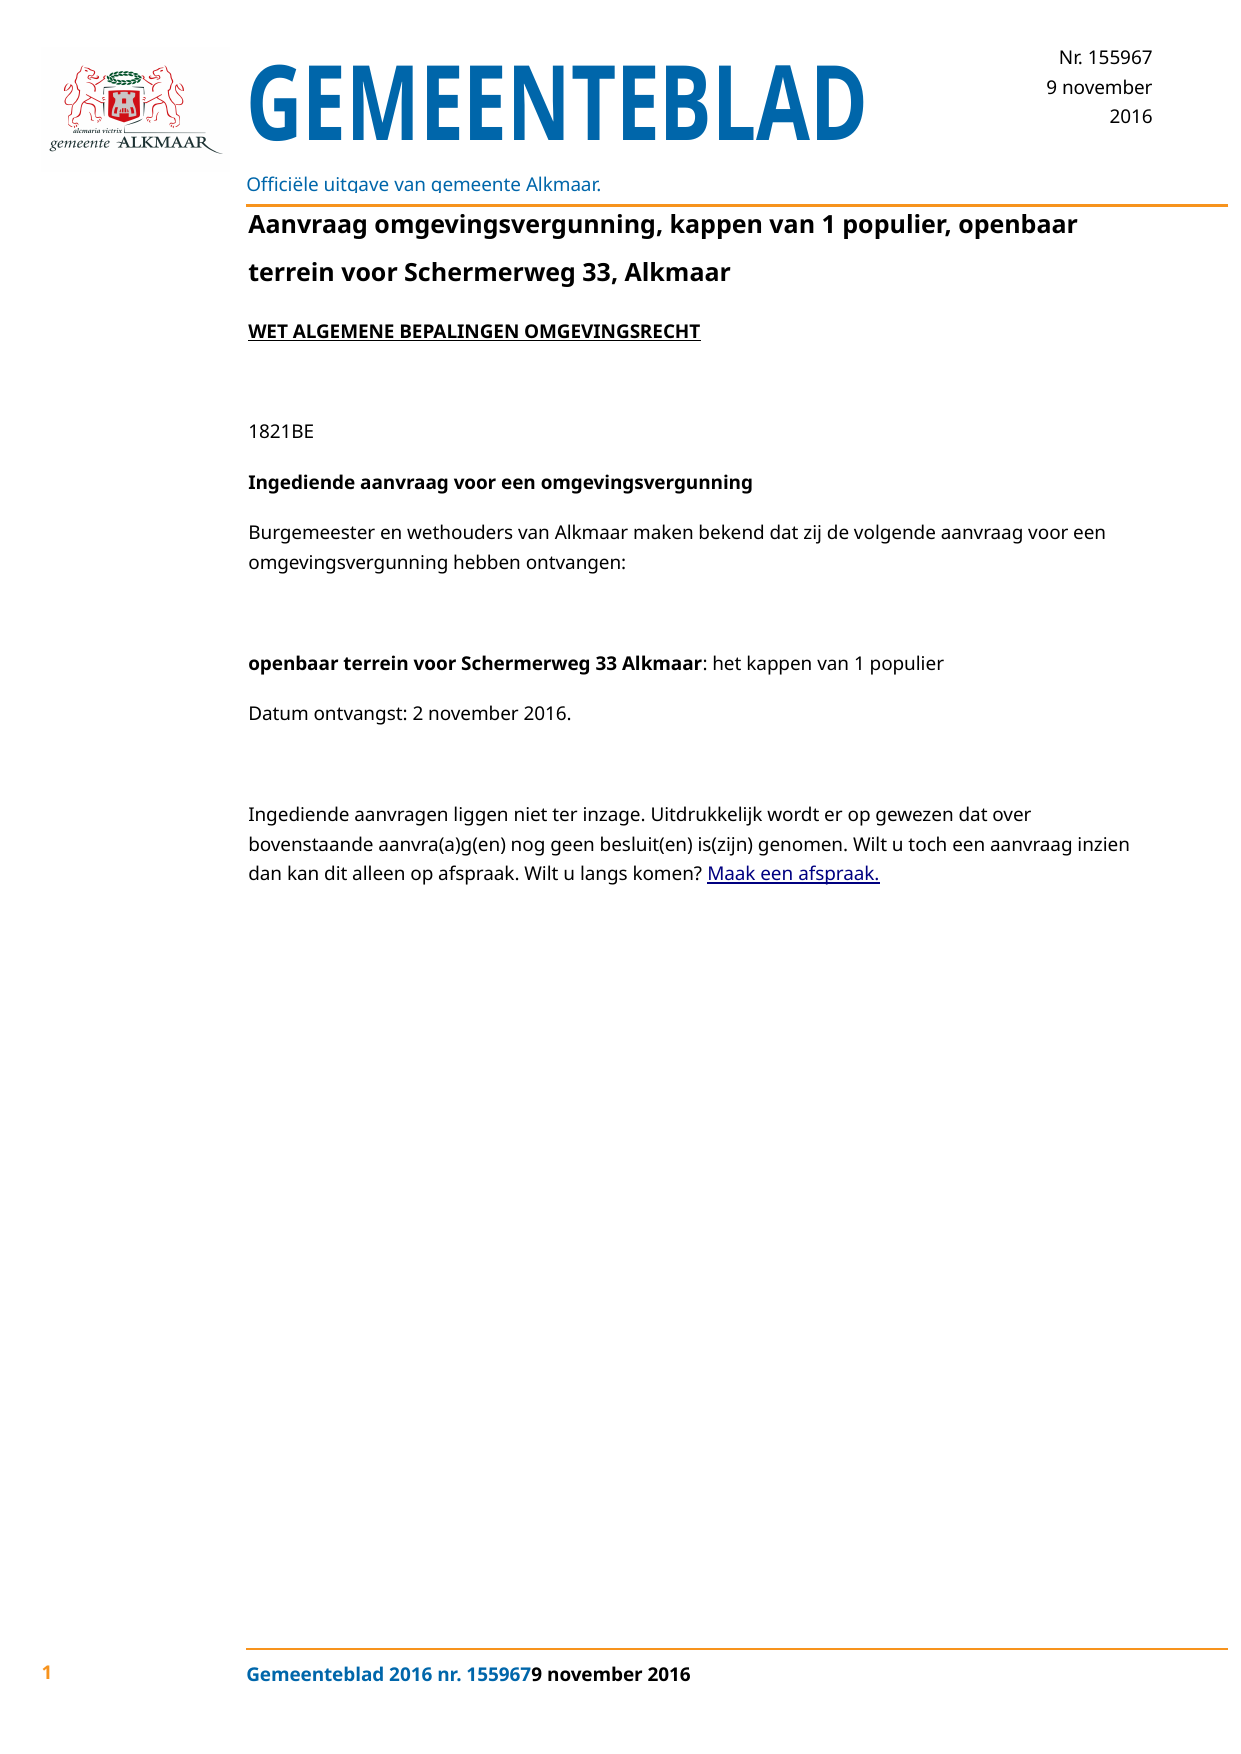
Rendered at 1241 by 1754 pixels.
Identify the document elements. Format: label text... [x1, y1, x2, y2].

text Ingediende aanvragen liggen niet ter inzage. Uitdrukkelijk wordt er op gewezen dat over bovenstaande aanvra(a)g(en) nog geen besluit(en) is(zijn) genomen. Wilt u toch een aanvraag inzien dan kan dit alleen op afspraak. Wilt u langs komen? Maak een afspraak. [248, 801, 1152, 886]
text Burgemeester en wethouders van Alkmaar maken bekend dat zij de volgende aanvraag voor een omgevingsvergunning hebben ontvangen: [248, 519, 1152, 575]
text openbaar terrein voor Schermerweg 33 Alkmaar: het kappen van 1 populier [248, 650, 1152, 676]
picture [41, 47, 231, 172]
text Datum ontvangst: 2 november 2016. [248, 700, 1152, 726]
text 1821BE [248, 419, 1152, 444]
text Ingediende aanvraag voor een omgevingsvergunning [248, 469, 1152, 495]
text Aanvraag omgevingsvergunning, kappen van 1 populier, openbaar terrein voor Schermerweg 33, Alkmaar [248, 207, 1152, 288]
text WET ALGEMENE BEPALINGEN OMGEVINGSRECHT [248, 318, 1152, 344]
